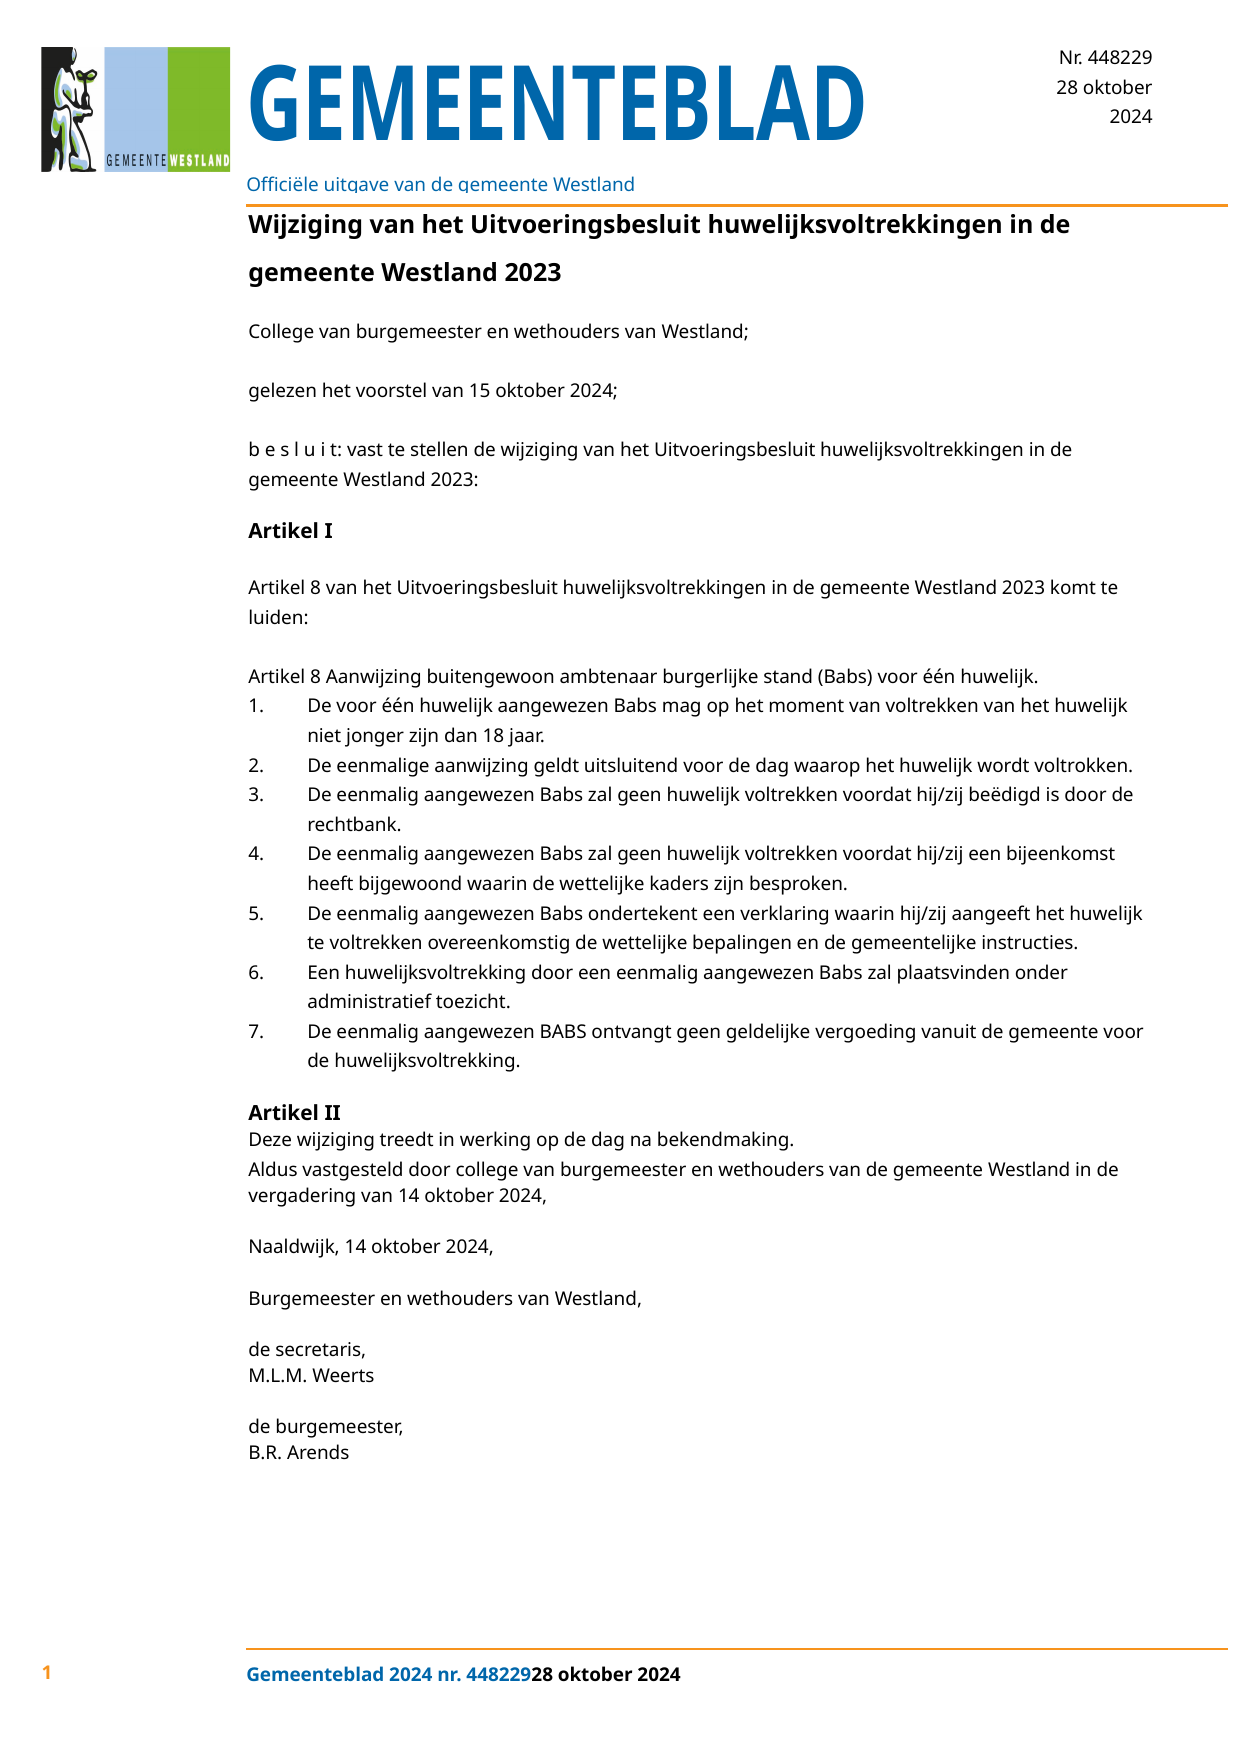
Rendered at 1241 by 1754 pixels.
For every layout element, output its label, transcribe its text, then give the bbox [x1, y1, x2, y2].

text Deze wijziging treedt in werking op de dag na bekendmaking. [248, 1126, 1152, 1152]
text b e s l u i t: vast te stellen de wijziging van het Uitvoeringsbesluit huwelijksvoltrekkingen in de gemeente Westland 2023: [248, 436, 1152, 492]
text de burgemeester, [248, 1413, 1152, 1439]
text B.R. Arends [248, 1439, 1152, 1465]
list De eenmalig aangewezen BABS ontvangt geen geldelijke vergoeding vanuit de gemeente voor de huwelijksvoltrekking. [248, 1018, 1152, 1073]
list De eenmalig aangewezen Babs ondertekent een verklaring waarin hij/zij aangeeft het huwelijk te voltrekken overeenkomstig de wettelijke bepalingen en de gemeentelijke instructies. [248, 900, 1152, 955]
text Artikel II [248, 1098, 1152, 1126]
list De eenmalige aanwijzing geldt uitsluitend voor de dag waarop het huwelijk wordt voltrokken. [248, 752, 1152, 777]
text de secretaris, [248, 1336, 1152, 1362]
text Burgemeester en wethouders van Westland, [248, 1285, 1152, 1310]
picture [41, 47, 231, 172]
list De eenmalig aangewezen Babs zal geen huwelijk voltrekken voordat hij/zij beëdigd is door de rechtbank. [248, 781, 1152, 837]
text Aldus vastgesteld door college van burgemeester en wethouders van de gemeente Westland in de vergadering van 14 oktober 2024, [248, 1156, 1152, 1207]
text M.L.M. Weerts [248, 1362, 1152, 1388]
list De eenmalig aangewezen Babs zal geen huwelijk voltrekken voordat hij/zij een bijeenkomst heeft bijgewoond waarin de wettelijke kaders zijn besproken. [248, 841, 1152, 896]
text College van burgemeester en wethouders van Westland; [248, 318, 1152, 344]
list Een huwelijksvoltrekking door een eenmalig aangewezen Babs zal plaatsvinden onder administratief toezicht. [248, 959, 1152, 1014]
text gelezen het voorstel van 15 oktober 2024; [248, 377, 1152, 403]
text Artikel 8 Aanwijzing buitengewoon ambtenaar burgerlijke stand (Babs) voor één huwelijk. [248, 663, 1152, 689]
text Artikel 8 van het Uitvoeringsbesluit huwelijksvoltrekkingen in de gemeente Westland 2023 komt te luiden: [248, 574, 1152, 629]
text Naaldwijk, 14 oktober 2024, [248, 1233, 1152, 1259]
list De voor één huwelijk aangewezen Babs mag op het moment van voltrekken van het huwelijk niet jonger zijn dan 18 jaar. [248, 693, 1152, 748]
text Artikel I [248, 516, 1152, 545]
text Wijziging van het Uitvoeringsbesluit huwelijksvoltrekkingen in de gemeente Westland 2023 [248, 207, 1152, 288]
